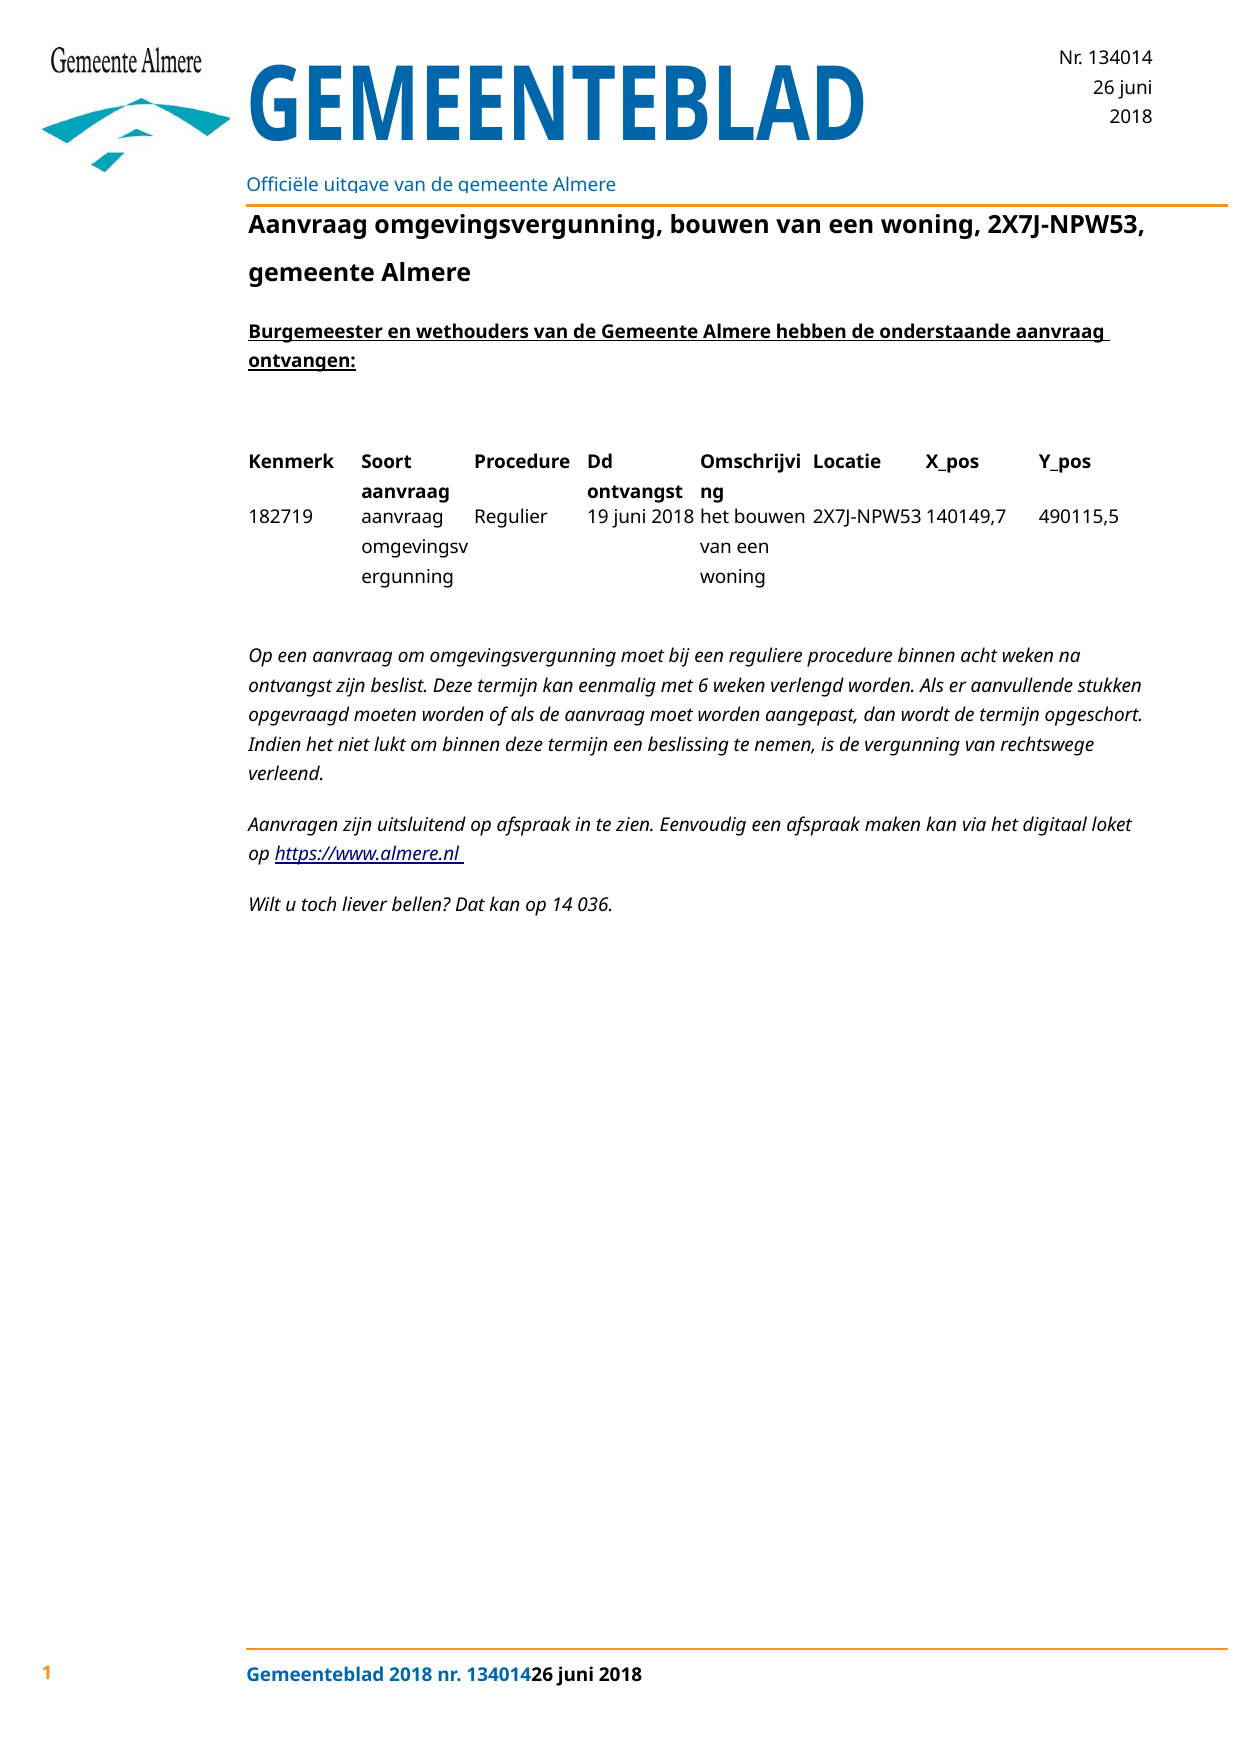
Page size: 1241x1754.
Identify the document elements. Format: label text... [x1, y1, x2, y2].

text Aanvragen zijn uitsluitend op afspraak in te zien. Eenvoudig een afspraak maken kan via het digitaal loket op https://www.almere.nl [248, 811, 1152, 866]
table_header Dd ontvangst [587, 449, 700, 504]
table_header Kenmerk [248, 449, 361, 504]
text Op een aanvraag om omgevingsvergunning moet bij een reguliere procedure binnen acht weken na ontvangst zijn beslist. Deze termijn kan eenmalig met 6 weken verlengd worden. Als er aanvullende stukken opgevraagd moeten worden of als de aanvraag moet worden aangepast, dan wordt de termijn opgeschort. Indien het niet lukt om binnen deze termijn een beslissing te nemen, is de vergunning van rechtswege verleend. [248, 642, 1152, 786]
table_cell 490115,5 [1039, 504, 1152, 589]
table_cell 182719 [248, 504, 361, 589]
table_cell 2X7J-NPW53 [813, 504, 926, 589]
table_header Procedure [474, 449, 587, 504]
text Wilt u toch liever bellen? Dat kan op 14 036. [248, 891, 1152, 917]
table_header X_pos [926, 449, 1038, 504]
table_cell 140149,7 [926, 504, 1038, 589]
picture [41, 47, 231, 172]
table_cell het bouwen van een woning [700, 504, 813, 589]
text Burgemeester en wethouders van de Gemeente Almere hebben de onderstaande aanvraag ontvangen: [248, 318, 1152, 373]
table_cell 19 juni 2018 [587, 504, 700, 589]
table_header Y_pos [1039, 449, 1152, 504]
text Aanvraag omgevingsvergunning, bouwen van een woning, 2X7J-NPW53, gemeente Almere [248, 207, 1152, 288]
table_header Omschrijving [700, 449, 813, 504]
table_header Locatie [813, 449, 926, 504]
table_cell Regulier [474, 504, 587, 589]
table_cell aanvraag omgevingsvergunning [361, 504, 474, 589]
table_header Soort aanvraag [361, 449, 474, 504]
